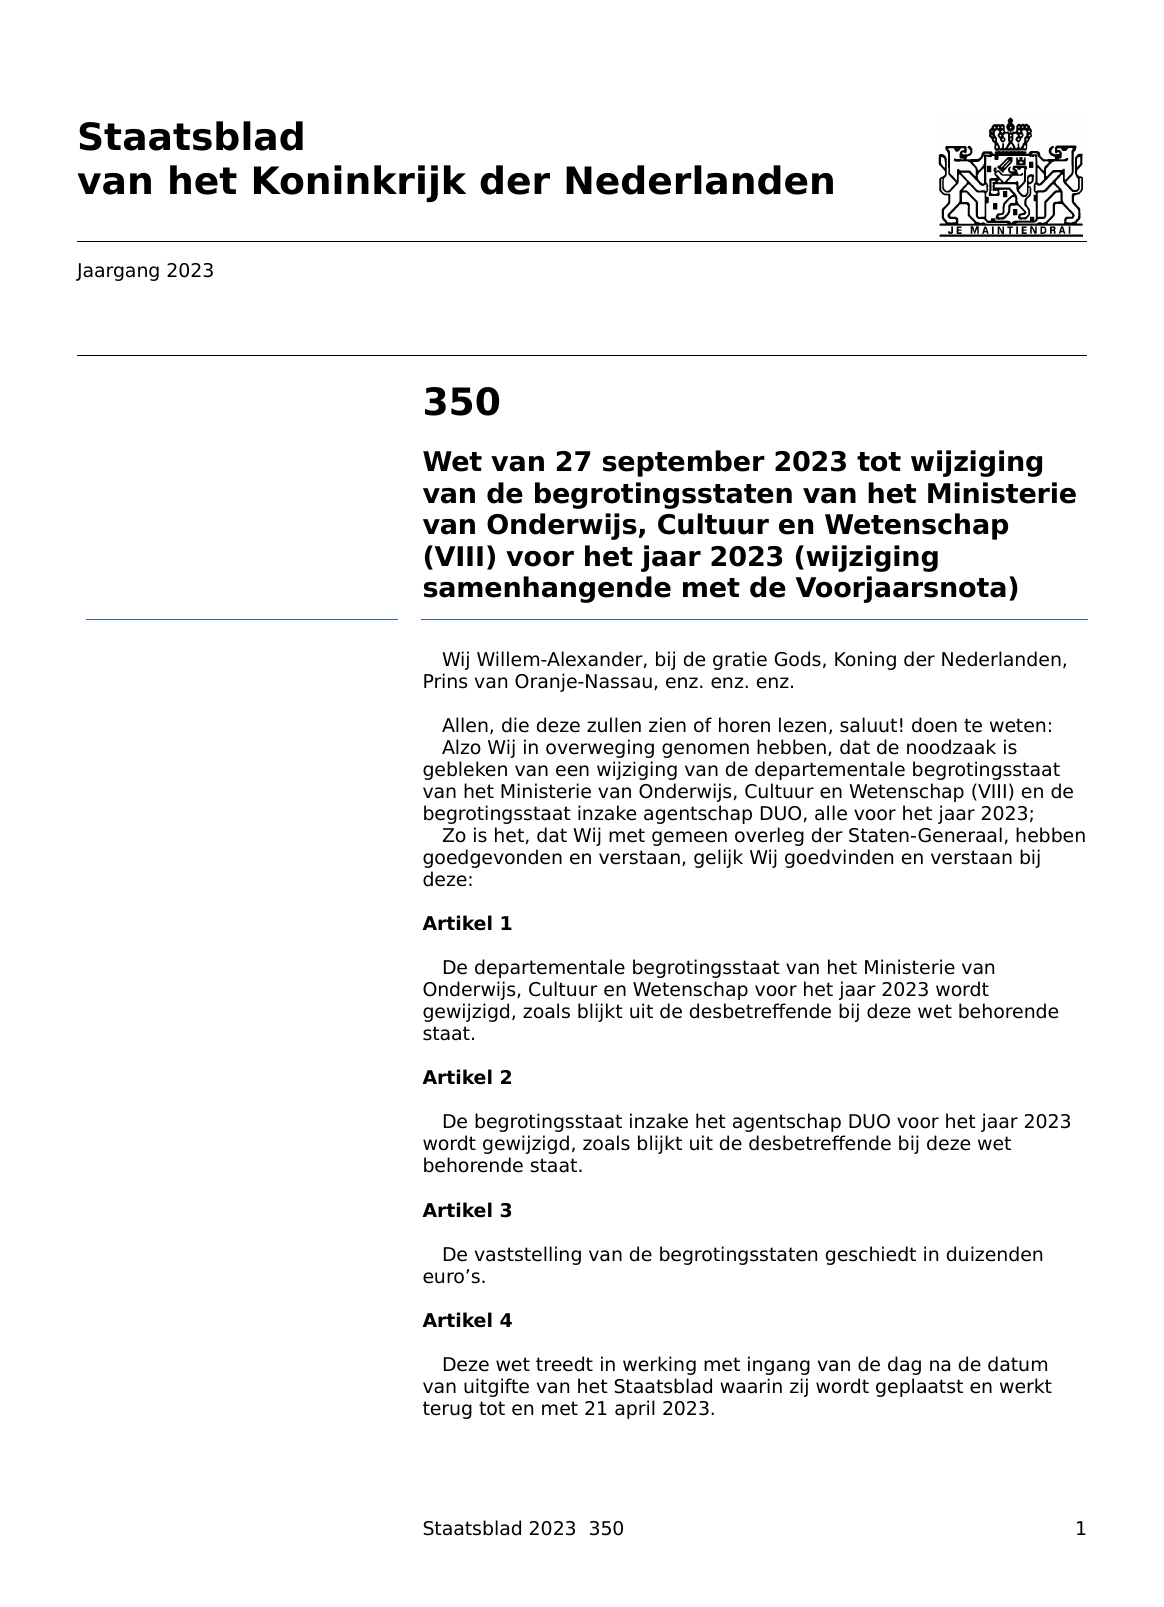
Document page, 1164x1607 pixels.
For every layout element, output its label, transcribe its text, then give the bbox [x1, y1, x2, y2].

text Alzo Wij in overweging genomen hebben, dat de noodzaak is gebleken van een wijziging van de departementale begrotingsstaat van het Ministerie van Onderwijs, Cultuur en Wetenschap (VIII) en de begrotingsstaat inzake agentschap DUO, alle voor het jaar 2023; [422, 737, 1087, 825]
text De vaststelling van de begrotingsstaten geschiedt in duizenden euro’s. [422, 1244, 1087, 1288]
text Allen, die deze zullen zien of horen lezen, saluut! doen te weten: [422, 715, 1087, 737]
text Wij Willem-Alexander, bij de gratie Gods, Koning der Nederlanden, Prins van Oranje-Nassau, enz. enz. enz. [422, 649, 1087, 693]
text Wet van 27 september 2023 tot wijziging van de begrotingsstaten van het Ministerie van Onderwijs, Cultuur en Wetenschap (VIII) voor het jaar 2023 (wijziging samenhangende met de Voorjaarsnota) [422, 447, 1087, 604]
text De departementale begrotingsstaat van het Ministerie van Onderwijs, Cultuur en Wetenschap voor het jaar 2023 wordt gewijzigd, zoals blijkt uit de desbetreffende bij deze wet behorende staat. [422, 957, 1087, 1045]
subtitle Artikel 4 [422, 1310, 1087, 1332]
subtitle Artikel 2 [422, 1067, 1087, 1089]
subtitle Artikel 3 [422, 1199, 1087, 1221]
table_cell Jaargang 2023 [77, 242, 1087, 355]
subtitle 350 [422, 381, 1087, 424]
text Deze wet treedt in werking met ingang van de dag na de datum van uitgifte van het Staatsblad waarin zij wordt geplaatst en werkt terug tot en met 21 april 2023. [422, 1354, 1087, 1420]
text Zo is het, dat Wij met gemeen overleg der Staten-Generaal, hebben goedgevonden en verstaan, gelijk Wij goedvinden en verstaan bij deze: [422, 825, 1087, 891]
picture [936, 115, 1087, 240]
text De begrotingsstaat inzake het agentschap DUO voor het jaar 2023 wordt gewijzigd, zoals blijkt uit de desbetreffende bij deze wet behorende staat. [422, 1111, 1087, 1177]
table_header [886, 100, 1087, 241]
table_header Staatsblad van het Koninkrijk der Nederlanden [77, 100, 886, 241]
subtitle Artikel 1 [422, 913, 1087, 935]
